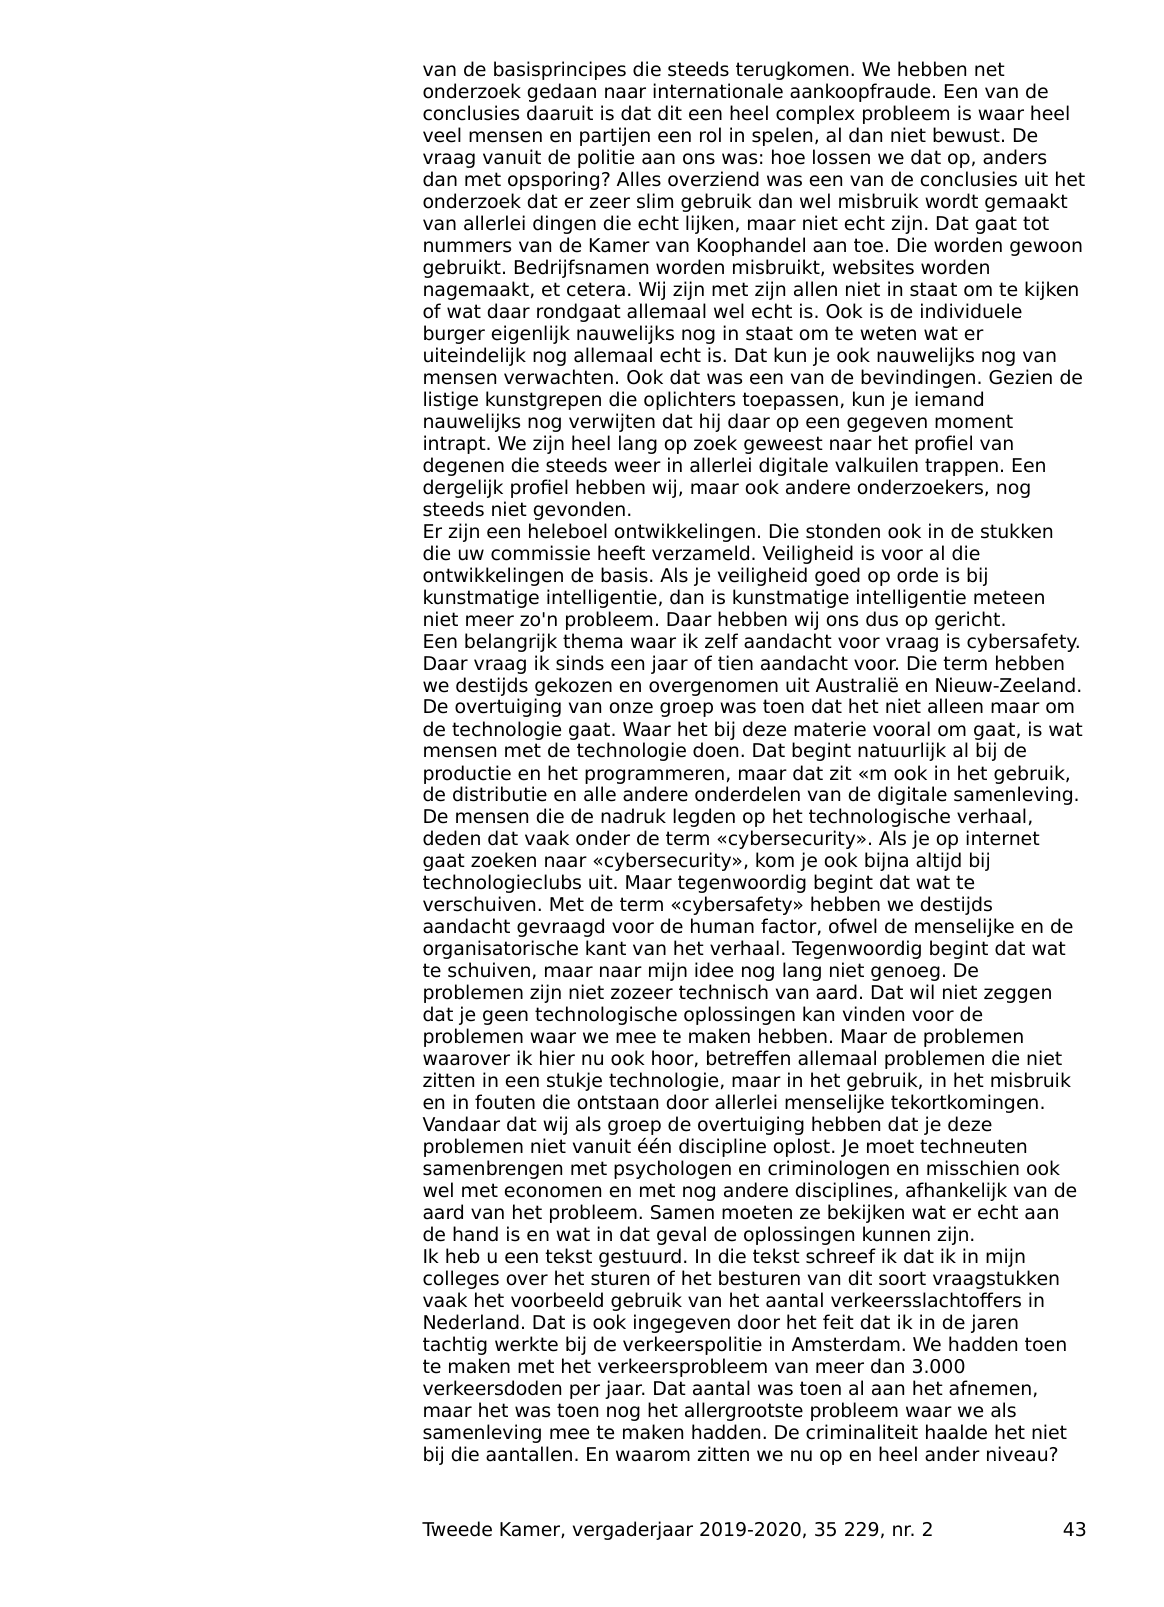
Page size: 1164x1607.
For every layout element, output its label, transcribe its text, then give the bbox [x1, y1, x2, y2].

text Ik heb u een tekst gestuurd. In die tekst schreef ik dat ik in mijn colleges over het sturen of het besturen van dit soort vraagstukken vaak het voorbeeld gebruik van het aantal verkeersslachtoffers in Nederland. Dat is ook ingegeven door het feit dat ik in de jaren tachtig werkte bij de verkeerspolitie in Amsterdam. We hadden toen te maken met het verkeersprobleem van meer dan 3.000 verkeersdoden per jaar. Dat aantal was toen al aan het afnemen, maar het was toen nog het allergrootste probleem waar we als samenleving mee te maken hadden. De criminaliteit haalde het niet bij die aantallen. En waarom zitten we nu op en heel ander niveau? [422, 1246, 1087, 1466]
text van de basisprincipes die steeds terugkomen. We hebben net onderzoek gedaan naar internationale aankoopfraude. Een van de conclusies daaruit is dat dit een heel complex probleem is waar heel veel mensen en partijen een rol in spelen, al dan niet bewust. De vraag vanuit de politie aan ons was: hoe lossen we dat op, anders dan met opsporing? Alles overziend was een van de conclusies uit het onderzoek dat er zeer slim gebruik dan wel misbruik wordt gemaakt van allerlei dingen die echt lijken, maar niet echt zijn. Dat gaat tot nummers van de Kamer van Koophandel aan toe. Die worden gewoon gebruikt. Bedrijfsnamen worden misbruikt, websites worden nagemaakt, et cetera. Wij zijn met zijn allen niet in staat om te kijken of wat daar rondgaat allemaal wel echt is. Ook is de individuele burger eigenlijk nauwelijks nog in staat om te weten wat er uiteindelijk nog allemaal echt is. Dat kun je ook nauwelijks nog van mensen verwachten. Ook dat was een van de bevindingen. Gezien de listige kunstgrepen die oplichters toepassen, kun je iemand nauwelijks nog verwijten dat hij daar op een gegeven moment intrapt. We zijn heel lang op zoek geweest naar het profiel van degenen die steeds weer in allerlei digitale valkuilen trappen. Een dergelijk profiel hebben wij, maar ook andere onderzoekers, nog steeds niet gevonden. [422, 59, 1087, 521]
text Een belangrijk thema waar ik zelf aandacht voor vraag is cybersafety. Daar vraag ik sinds een jaar of tien aandacht voor. Die term hebben we destijds gekozen en overgenomen uit Australië en Nieuw-Zeeland. De overtuiging van onze groep was toen dat het niet alleen maar om de technologie gaat. Waar het bij deze materie vooral om gaat, is wat mensen met de technologie doen. Dat begint natuurlijk al bij de productie en het programmeren, maar dat zit «m ook in het gebruik, de distributie en alle andere onderdelen van de digitale samenleving. [422, 631, 1087, 806]
text De mensen die de nadruk legden op het technologische verhaal, deden dat vaak onder de term «cybersecurity». Als je op internet gaat zoeken naar «cybersecurity», kom je ook bijna altijd bij technologieclubs uit. Maar tegenwoordig begint dat wat te verschuiven. Met de term «cybersafety» hebben we destijds aandacht gevraagd voor de human factor, ofwel de menselijke en de organisatorische kant van het verhaal. Tegenwoordig begint dat wat te schuiven, maar naar mijn idee nog lang niet genoeg. De problemen zijn niet zozeer technisch van aard. Dat wil niet zeggen dat je geen technologische oplossingen kan vinden voor de problemen waar we mee te maken hebben. Maar de problemen waarover ik hier nu ook hoor, betreffen allemaal problemen die niet zitten in een stukje technologie, maar in het gebruik, in het misbruik en in fouten die ontstaan door allerlei menselijke tekortkomingen. [422, 806, 1087, 1114]
text Vandaar dat wij als groep de overtuiging hebben dat je deze problemen niet vanuit één discipline oplost. Je moet techneuten samenbrengen met psychologen en criminologen en misschien ook wel met economen en met nog andere disciplines, afhankelijk van de aard van het probleem. Samen moeten ze bekijken wat er echt aan de hand is en wat in dat geval de oplossingen kunnen zijn. [422, 1114, 1087, 1246]
text Er zijn een heleboel ontwikkelingen. Die stonden ook in de stukken die uw commissie heeft verzameld. Veiligheid is voor al die ontwikkelingen de basis. Als je veiligheid goed op orde is bij kunstmatige intelligentie, dan is kunstmatige intelligentie meteen niet meer zo'n probleem. Daar hebben wij ons dus op gericht. [422, 521, 1087, 631]
